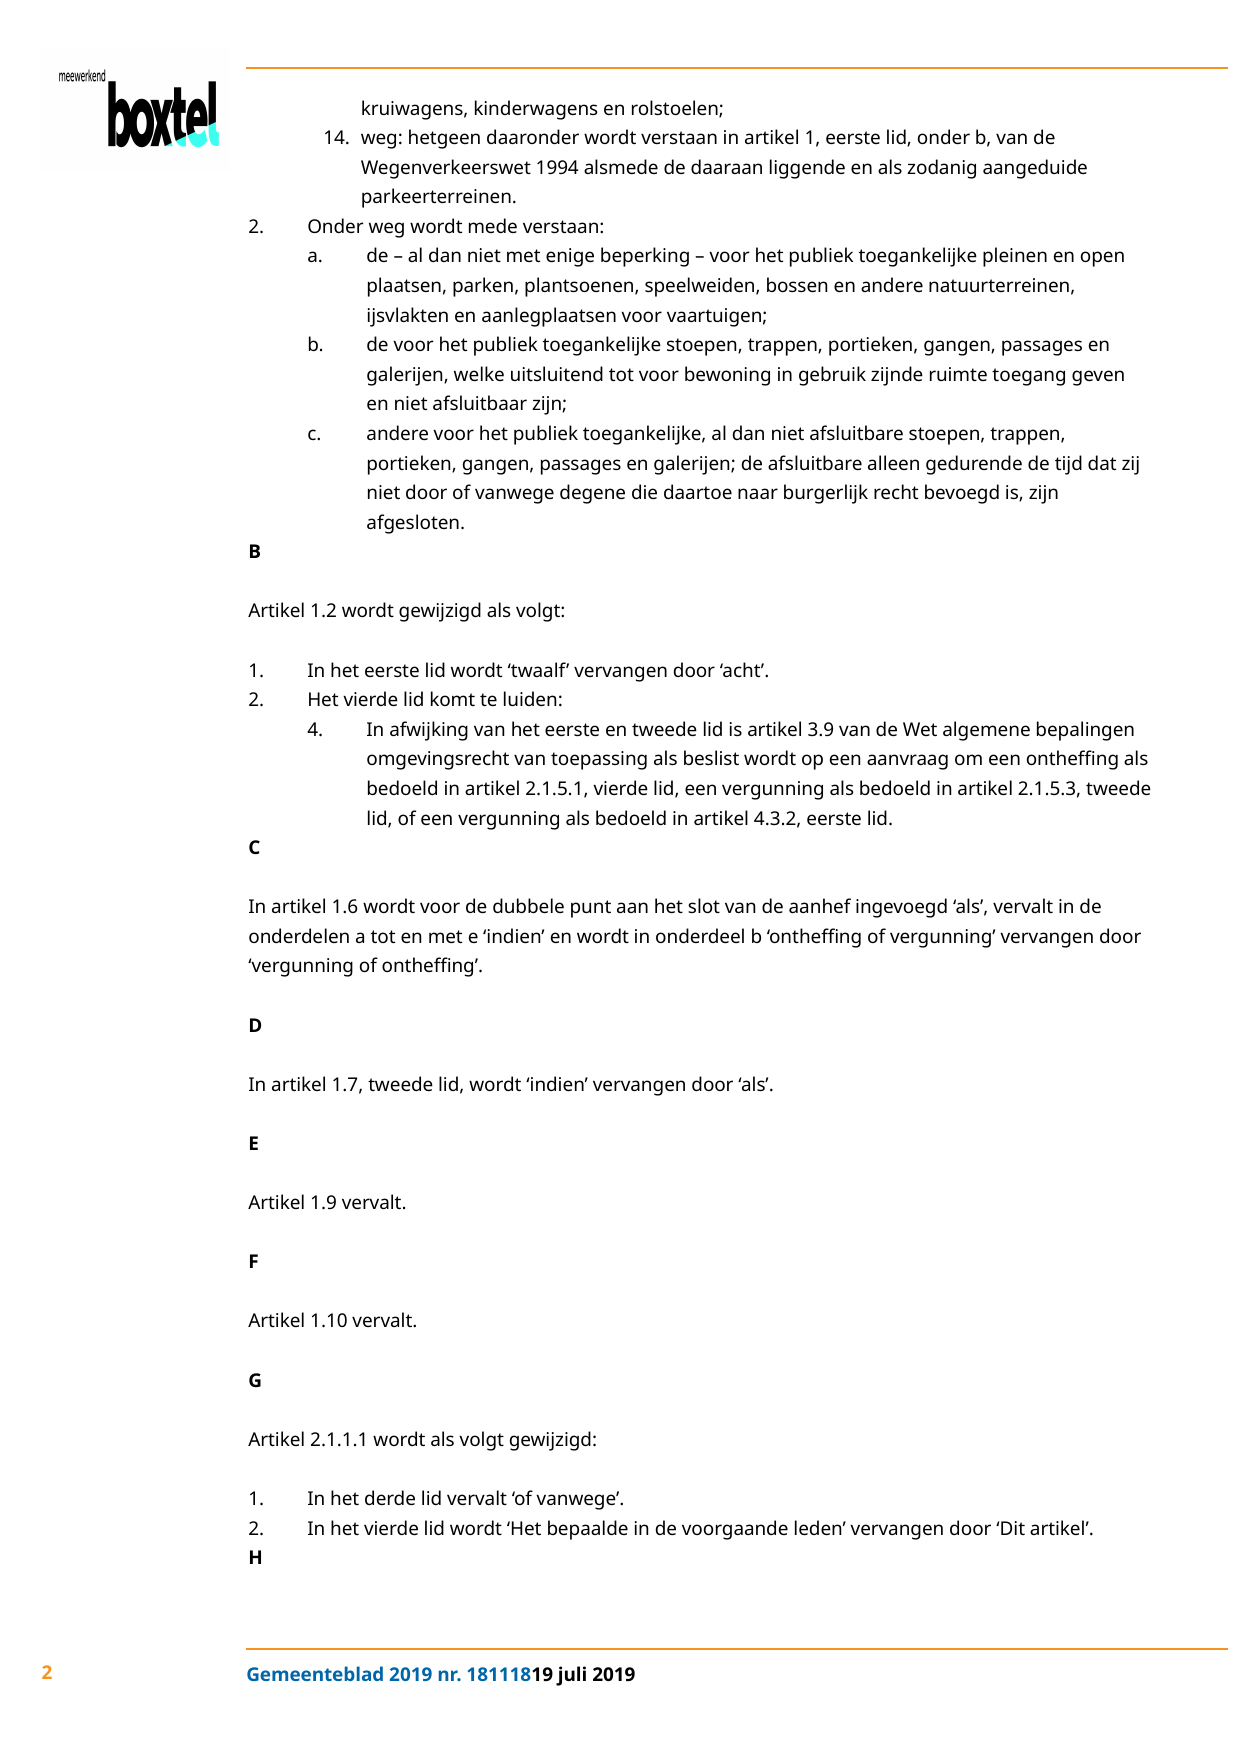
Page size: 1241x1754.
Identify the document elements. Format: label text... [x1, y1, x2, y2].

list Onder weg wordt mede verstaan: [248, 213, 1152, 239]
text In artikel 1.7, tweede lid, wordt ‘indien’ vervangen door ‘als’. [248, 1071, 1152, 1097]
text B [248, 538, 1152, 564]
text F [248, 1248, 1152, 1274]
text E [248, 1130, 1152, 1156]
list In het derde lid vervalt ‘of vanwege’. [248, 1485, 1152, 1511]
text D [248, 1012, 1152, 1038]
text In artikel 1.6 wordt voor de dubbele punt aan het slot van de aanhef ingevoegd ‘als’, vervalt in de onderdelen a tot en met e ‘indien’ en wordt in onderdeel b ‘ontheffing of vergunning’ vervangen door ‘vergunning of ontheffing’. [248, 893, 1152, 978]
list In het eerste lid wordt ‘twaalf’ vervangen door ‘acht’. [248, 657, 1152, 683]
text C [248, 834, 1152, 860]
list weg: hetgeen daaronder wordt verstaan in artikel 1, eerste lid, onder b, van de Wegenverkeerswet 1994 alsmede de daaraan liggende en als zodanig aangeduide parkeerterreinen. [323, 124, 1152, 209]
text Artikel 1.9 vervalt. [248, 1189, 1152, 1215]
list de – al dan niet met enige beperking – voor het publiek toegankelijke pleinen en open plaatsen, parken, plantsoenen, speelweiden, bossen en andere natuurterreinen, ijsvlakten en aanlegplaatsen voor vaartuigen; [307, 243, 1152, 328]
picture [41, 47, 231, 172]
list andere voor het publiek toegankelijke, al dan niet afsluitbare stoepen, trappen, portieken, gangen, passages en galerijen; de afsluitbare alleen gedurende de tijd dat zij niet door of vanwege degene die daartoe naar burgerlijk recht bevoegd is, zijn afgesloten. [307, 420, 1152, 535]
list In afwijking van het eerste en tweede lid is artikel 3.9 van de Wet algemene bepalingen omgevingsrecht van toepassing als beslist wordt op een aanvraag om een ontheffing als bedoeld in artikel 2.1.5.1, vierde lid, een vergunning als bedoeld in artikel 2.1.5.3, tweede lid, of een vergunning als bedoeld in artikel 4.3.2, eerste lid. [307, 716, 1152, 831]
list Het vierde lid komt te luiden: [248, 686, 1152, 712]
list kruiwagens, kinderwagens en rolstoelen; [323, 95, 1152, 121]
text H [248, 1544, 1152, 1570]
text G [248, 1367, 1152, 1393]
text Artikel 1.10 vervalt. [248, 1308, 1152, 1333]
list In het vierde lid wordt ‘Het bepaalde in de voorgaande leden’ vervangen door ‘Dit artikel’. [248, 1515, 1152, 1541]
text Artikel 1.2 wordt gewijzigd als volgt: [248, 598, 1152, 623]
list de voor het publiek toegankelijke stoepen, trappen, portieken, gangen, passages en galerijen, welke uitsluitend tot voor bewoning in gebruik zijnde ruimte toegang geven en niet afsluitbaar zijn; [307, 331, 1152, 416]
text Artikel 2.1.1.1 wordt als volgt gewijzigd: [248, 1426, 1152, 1452]
